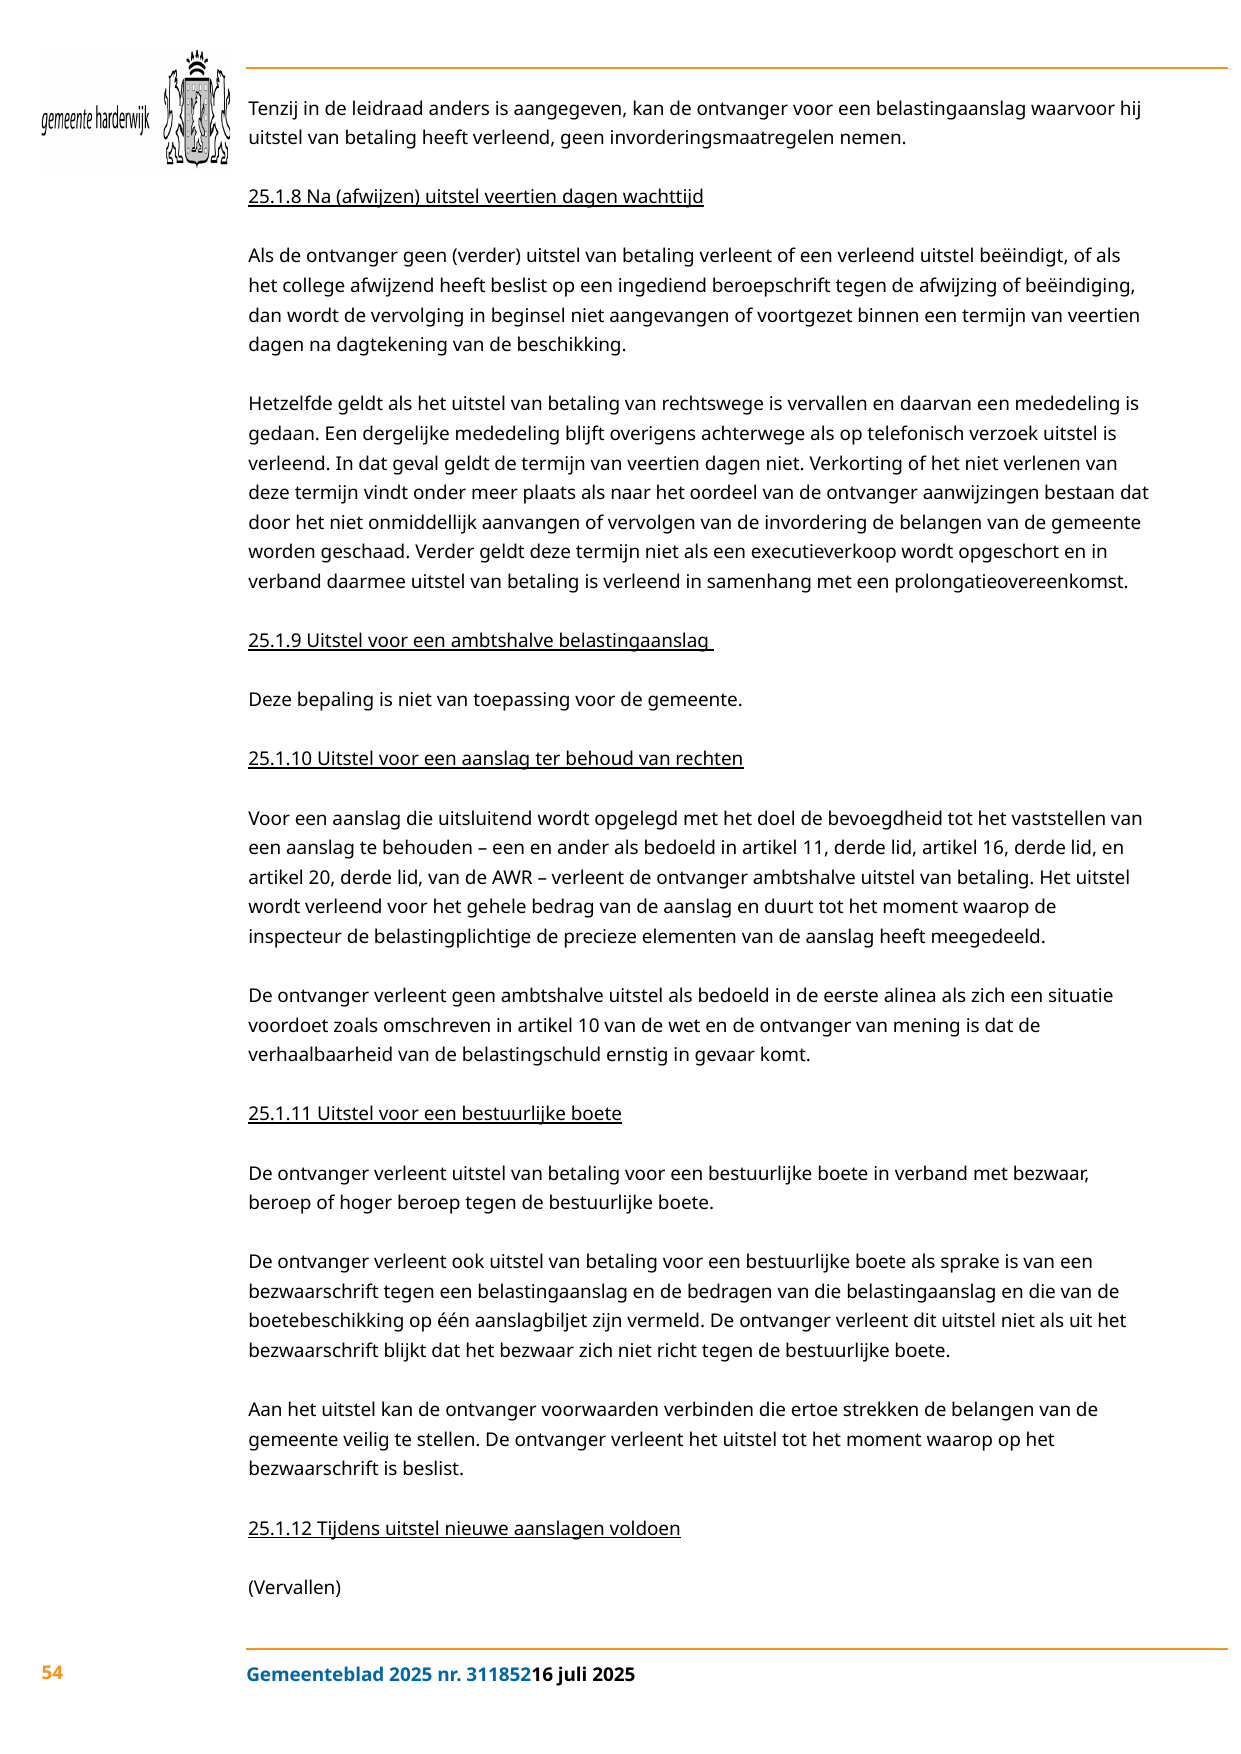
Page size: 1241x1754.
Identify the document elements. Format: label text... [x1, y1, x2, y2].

text 25.1.8 Na (afwijzen) uitstel veertien dagen wachttijd [248, 183, 1152, 209]
picture [41, 47, 231, 172]
text 25.1.11 Uitstel voor een bestuurlijke boete [248, 1101, 1152, 1126]
text Aan het uitstel kan de ontvanger voorwaarden verbinden die ertoe strekken de belangen van de gemeente veilig te stellen. De ontvanger verleent het uitstel tot het moment waarop op het bezwaarschrift is beslist. [248, 1396, 1152, 1481]
text Als de ontvanger geen (verder) uitstel van betaling verleent of een verleend uitstel beëindigt, of als het college afwijzend heeft beslist op een ingediend beroepschrift tegen de afwijzing of beëindiging, dan wordt de vervolging in beginsel niet aangevangen of voortgezet binnen een termijn van veertien dagen na dagtekening van de beschikking. [248, 243, 1152, 357]
text De ontvanger verleent uitstel van betaling voor een bestuurlijke boete in verband met bezwaar, beroep of hoger beroep tegen de bestuurlijke boete. [248, 1160, 1152, 1215]
text 25.1.12 Tijdens uitstel nieuwe aanslagen voldoen [248, 1515, 1152, 1541]
text Hetzelfde geldt als het uitstel van betaling van rechtswege is vervallen en daarvan een mededeling is gedaan. Een dergelijke mededeling blijft overigens achterwege als op telefonisch verzoek uitstel is verleend. In dat geval geldt de termijn van veertien dagen niet. Verkorting of het niet verlenen van deze termijn vindt onder meer plaats als naar het oordeel van de ontvanger aanwijzingen bestaan dat door het niet onmiddellijk aanvangen of vervolgen van de invordering de belangen van de gemeente worden geschaad. Verder geldt deze termijn niet als een executieverkoop wordt opgeschort en in verband daarmee uitstel van betaling is verleend in samenhang met een prolongatieovereenkomst. [248, 391, 1152, 594]
text Deze bepaling is niet van toepassing voor de gemeente. [248, 686, 1152, 712]
text De ontvanger verleent geen ambtshalve uitstel als bedoeld in de eerste alinea als zich een situatie voordoet zoals omschreven in artikel 10 van de wet en de ontvanger van mening is dat de verhaalbaarheid van de belastingschuld ernstig in gevaar komt. [248, 982, 1152, 1067]
text (Vervallen) [248, 1574, 1152, 1600]
text De ontvanger verleent ook uitstel van betaling voor een bestuurlijke boete als sprake is van een bezwaarschrift tegen een belastingaanslag en de bedragen van die belastingaanslag en die van de boetebeschikking op één aanslagbiljet zijn vermeld. De ontvanger verleent dit uitstel niet als uit het bezwaarschrift blijkt dat het bezwaar zich niet richt tegen de bestuurlijke boete. [248, 1248, 1152, 1363]
text 25.1.10 Uitstel voor een aanslag ter behoud van rechten [248, 746, 1152, 771]
text Voor een aanslag die uitsluitend wordt opgelegd met het doel de bevoegdheid tot het vaststellen van een aanslag te behouden – een en ander als bedoeld in artikel 11, derde lid, artikel 16, derde lid, en artikel 20, derde lid, van de AWR – verleent de ontvanger ambtshalve uitstel van betaling. Het uitstel wordt verleend voor het gehele bedrag van de aanslag en duurt tot het moment waarop de inspecteur de belastingplichtige de precieze elementen van de aanslag heeft meegedeeld. [248, 805, 1152, 949]
text Tenzij in de leidraad anders is aangegeven, kan de ontvanger voor een belastingaanslag waarvoor hij uitstel van betaling heeft verleend, geen invorderingsmaatregelen nemen. [248, 95, 1152, 150]
text 25.1.9 Uitstel voor een ambtshalve belastingaanslag [248, 627, 1152, 653]
